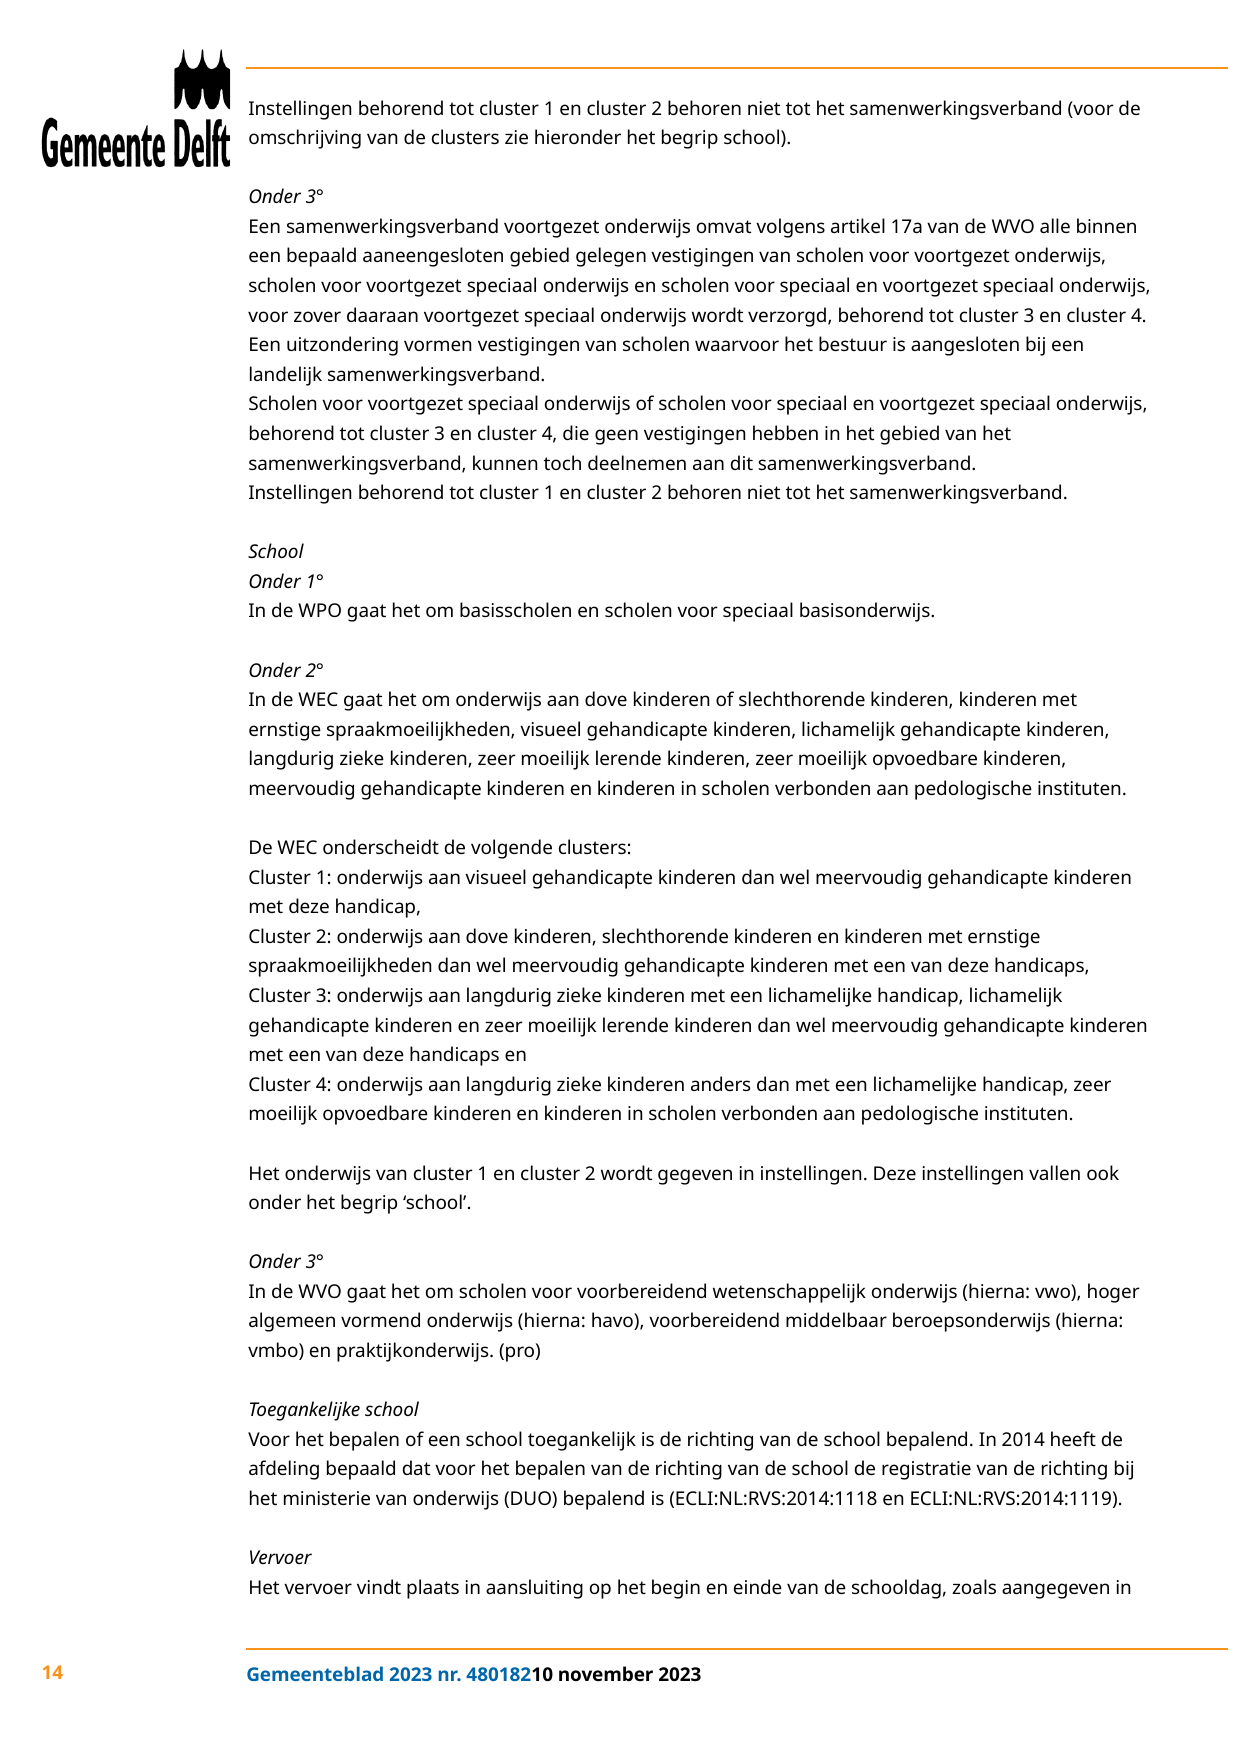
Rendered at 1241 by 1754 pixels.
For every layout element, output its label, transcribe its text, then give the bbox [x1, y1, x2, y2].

text Cluster 2: onderwijs aan dove kinderen, slechthorende kinderen en kinderen met ernstige spraakmoeilijkheden dan wel meervoudig gehandicapte kinderen met een van deze handicaps, [248, 923, 1152, 978]
text Onder 3° [248, 1248, 1152, 1274]
text Vervoer [248, 1544, 1152, 1570]
text De WEC onderscheidt de volgende clusters: [248, 834, 1152, 860]
text Toegankelijke school [248, 1396, 1152, 1422]
text Instellingen behorend tot cluster 1 en cluster 2 behoren niet tot het samenwerkingsverband. [248, 479, 1152, 505]
text Onder 3° [248, 183, 1152, 209]
text Scholen voor voortgezet speciaal onderwijs of scholen voor speciaal en voortgezet speciaal onderwijs, behorend tot cluster 3 en cluster 4, die geen vestigingen hebben in het gebied van het samenwerkingsverband, kunnen toch deelnemen aan dit samenwerkingsverband. [248, 391, 1152, 476]
text Cluster 3: onderwijs aan langdurig zieke kinderen met een lichamelijke handicap, lichamelijk gehandicapte kinderen en zeer moeilijk lerende kinderen dan wel meervoudig gehandicapte kinderen met een van deze handicaps en [248, 982, 1152, 1067]
text Instellingen behorend tot cluster 1 en cluster 2 behoren niet tot het samenwerkingsverband (voor de omschrijving van de clusters zie hieronder het begrip school). [248, 95, 1152, 150]
text Onder 1° [248, 568, 1152, 594]
text Het onderwijs van cluster 1 en cluster 2 wordt gegeven in instellingen. Deze instellingen vallen ook onder het begrip ‘school’. [248, 1160, 1152, 1215]
text Onder 2° [248, 657, 1152, 683]
text In de WPO gaat het om basisscholen en scholen voor speciaal basisonderwijs. [248, 598, 1152, 623]
text Het vervoer vindt plaats in aansluiting op het begin en einde van de schooldag, zoals aangegeven in [248, 1574, 1152, 1600]
text Cluster 1: onderwijs aan visueel gehandicapte kinderen dan wel meervoudig gehandicapte kinderen met deze handicap, [248, 864, 1152, 919]
picture [41, 47, 231, 172]
text Een samenwerkingsverband voortgezet onderwijs omvat volgens artikel 17a van de WVO alle binnen een bepaald aaneengesloten gebied gelegen vestigingen van scholen voor voortgezet onderwijs, scholen voor voortgezet speciaal onderwijs en scholen voor speciaal en voortgezet speciaal onderwijs, voor zover daaraan voortgezet speciaal onderwijs wordt verzorgd, behorend tot cluster 3 en cluster 4. Een uitzondering vormen vestigingen van scholen waarvoor het bestuur is aangesloten bij een landelijk samenwerkingsverband. [248, 213, 1152, 387]
text School [248, 538, 1152, 564]
text In de WEC gaat het om onderwijs aan dove kinderen of slechthorende kinderen, kinderen met ernstige spraakmoeilijkheden, visueel gehandicapte kinderen, lichamelijk gehandicapte kinderen, langdurig zieke kinderen, zeer moeilijk lerende kinderen, zeer moeilijk opvoedbare kinderen, meervoudig gehandicapte kinderen en kinderen in scholen verbonden aan pedologische instituten. [248, 686, 1152, 801]
text Voor het bepalen of een school toegankelijk is de richting van de school bepalend. In 2014 heeft de afdeling bepaald dat voor het bepalen van de richting van de school de registratie van de richting bij het ministerie van onderwijs (DUO) bepalend is (ECLI:NL:RVS:2014:1118 en ECLI:NL:RVS:2014:1119). [248, 1426, 1152, 1511]
text In de WVO gaat het om scholen voor voorbereidend wetenschappelijk onderwijs (hierna: vwo), hoger algemeen vormend onderwijs (hierna: havo), voorbereidend middelbaar beroepsonderwijs (hierna: vmbo) en praktijkonderwijs. (pro) [248, 1278, 1152, 1363]
text Cluster 4: onderwijs aan langdurig zieke kinderen anders dan met een lichamelijke handicap, zeer moeilijk opvoedbare kinderen en kinderen in scholen verbonden aan pedologische instituten. [248, 1071, 1152, 1126]
